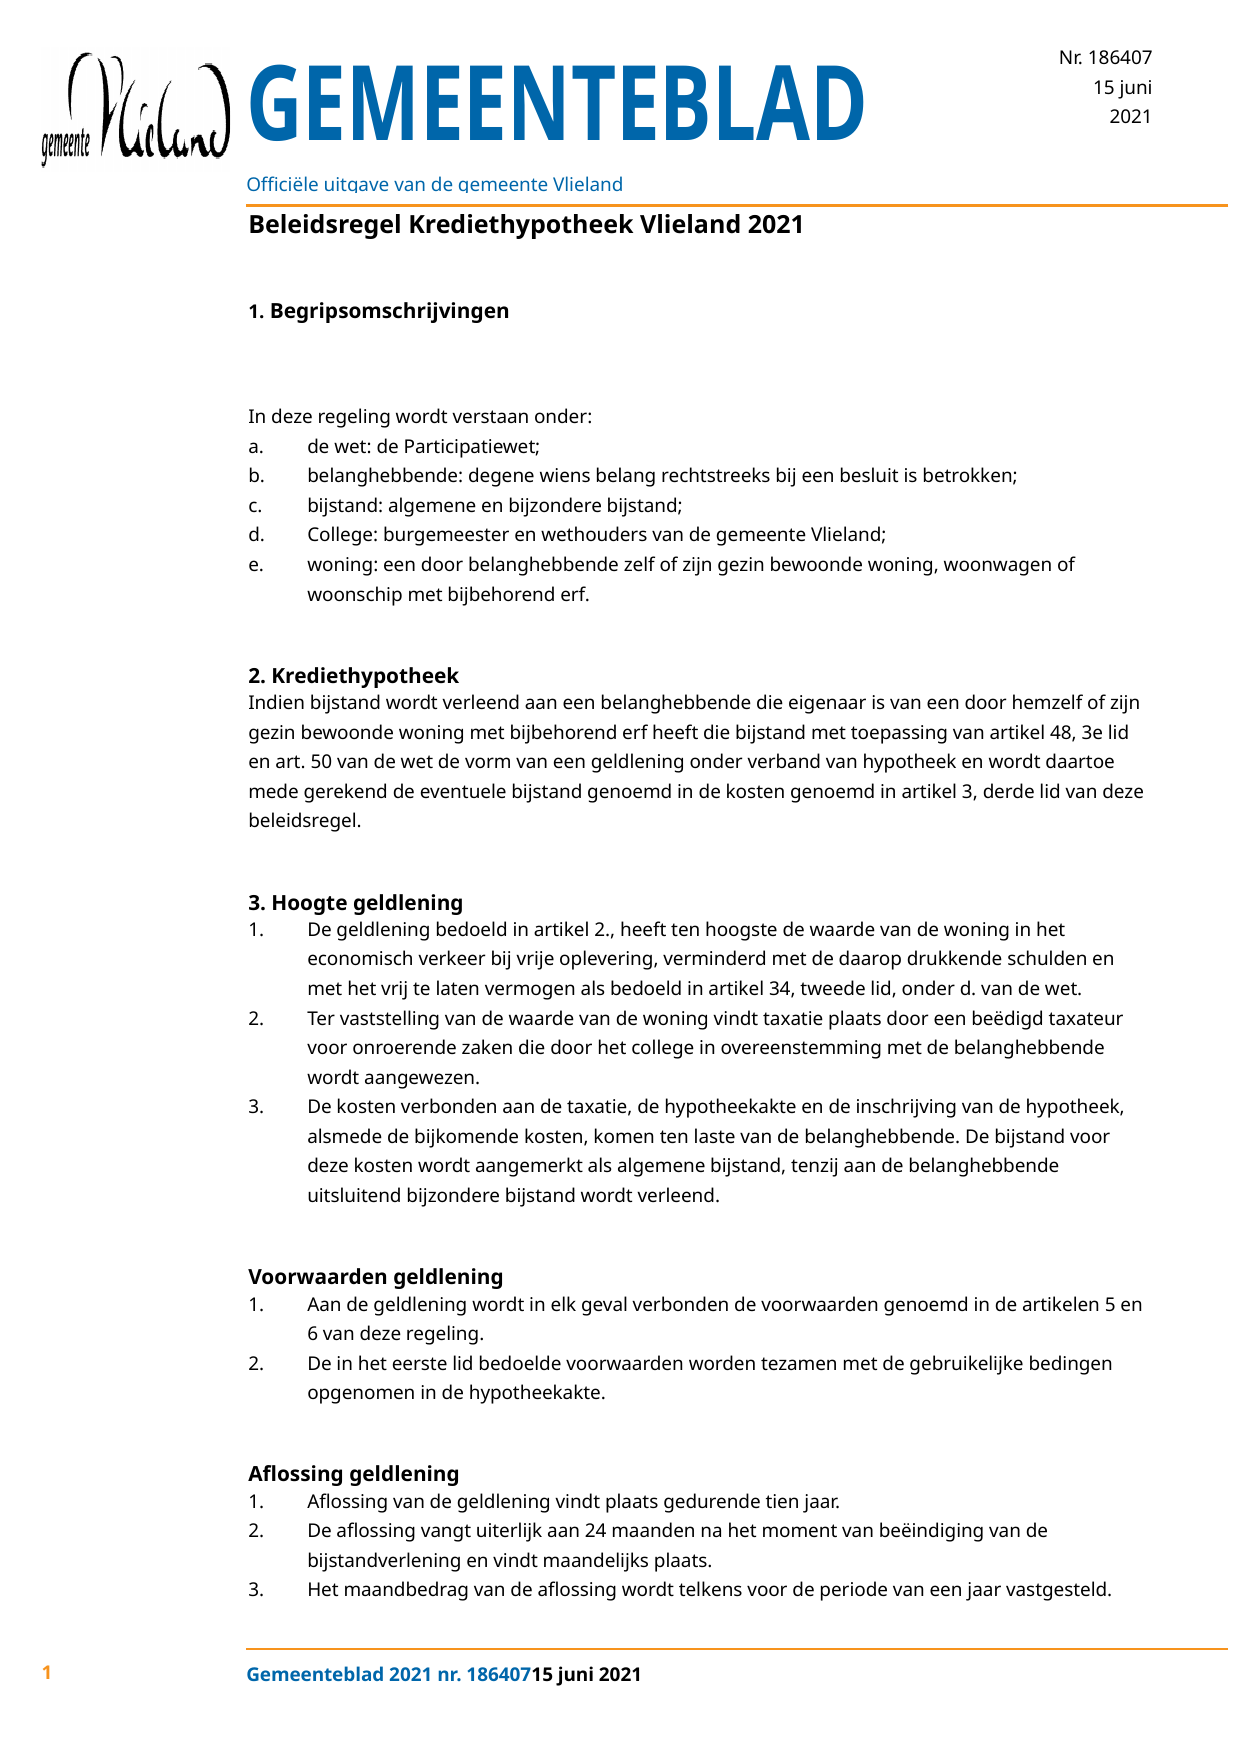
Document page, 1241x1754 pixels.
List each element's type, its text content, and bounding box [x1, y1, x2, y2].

list Ter vaststelling van de waarde van de woning vindt taxatie plaats door een beëdigd taxateur voor onroerende zaken die door het college in overeenstemming met de belanghebbende wordt aangewezen. [248, 1005, 1152, 1090]
text Voorwaarden geldlening [248, 1262, 1152, 1291]
text 2. Krediethypotheek [248, 661, 1152, 689]
list De in het eerste lid bedoelde voorwaarden worden tezamen met de gebruikelijke bedingen opgenomen in de hypotheekakte. [248, 1350, 1152, 1405]
list De geldlening bedoeld in artikel 2., heeft ten hoogste de waarde van de woning in het economisch verkeer bij vrije oplevering, verminderd met de daarop drukkende schulden en met het vrij te laten vermogen als bedoeld in artikel 34, tweede lid, onder d. van de wet. [248, 916, 1152, 1001]
list College: burgemeester en wethouders van de gemeente Vlieland; [248, 522, 1152, 547]
list belanghebbende: degene wiens belang rechtstreeks bij een besluit is betrokken; [248, 462, 1152, 488]
picture [41, 47, 231, 172]
list bijstand: algemene en bijzondere bijstand; [248, 492, 1152, 518]
text Aflossing geldlening [248, 1459, 1152, 1488]
list Aflossing van de geldlening vindt plaats gedurende tien jaar. [248, 1488, 1152, 1514]
list Aan de geldlening wordt in elk geval verbonden de voorwaarden genoemd in de artikelen 5 en 6 van deze regeling. [248, 1291, 1152, 1346]
text In deze regeling wordt verstaan onder: [248, 403, 1152, 429]
text Beleidsregel Krediethypotheek Vlieland 2021 [248, 207, 1152, 241]
list Het maandbedrag van de aflossing wordt telkens voor de periode van een jaar vastgesteld. [248, 1577, 1152, 1602]
list De kosten verbonden aan de taxatie, de hypotheekakte en de inschrijving van de hypotheek, alsmede de bijkomende kosten, komen ten laste van de belanghebbende. De bijstand voor deze kosten wordt aangemerkt als algemene bijstand, tenzij aan de belanghebbende uitsluitend bijzondere bijstand wordt verleend. [248, 1093, 1152, 1208]
list de wet: de Participatiewet; [248, 433, 1152, 459]
text Indien bijstand wordt verleend aan een belanghebbende die eigenaar is van een door hemzelf of zijn gezin bewoonde woning met bijbehorend erf heeft die bijstand met toepassing van artikel 48, 3e lid en art. 50 van de wet de vorm van een geldlening onder verband van hypotheek en wordt daartoe mede gerekend de eventuele bijstand genoemd in de kosten genoemd in artikel 3, derde lid van deze beleidsregel. [248, 689, 1152, 833]
list woning: een door belanghebbende zelf of zijn gezin bewoonde woning, woonwagen of woonschip met bijbehorend erf. [248, 551, 1152, 607]
text 3. Hoogte geldlening [248, 888, 1152, 916]
text 1. Begripsomschrijvingen [248, 296, 1152, 324]
list De aflossing vangt uiterlijk aan 24 maanden na het moment van beëindiging van de bijstandverlening en vindt maandelijks plaats. [248, 1517, 1152, 1573]
